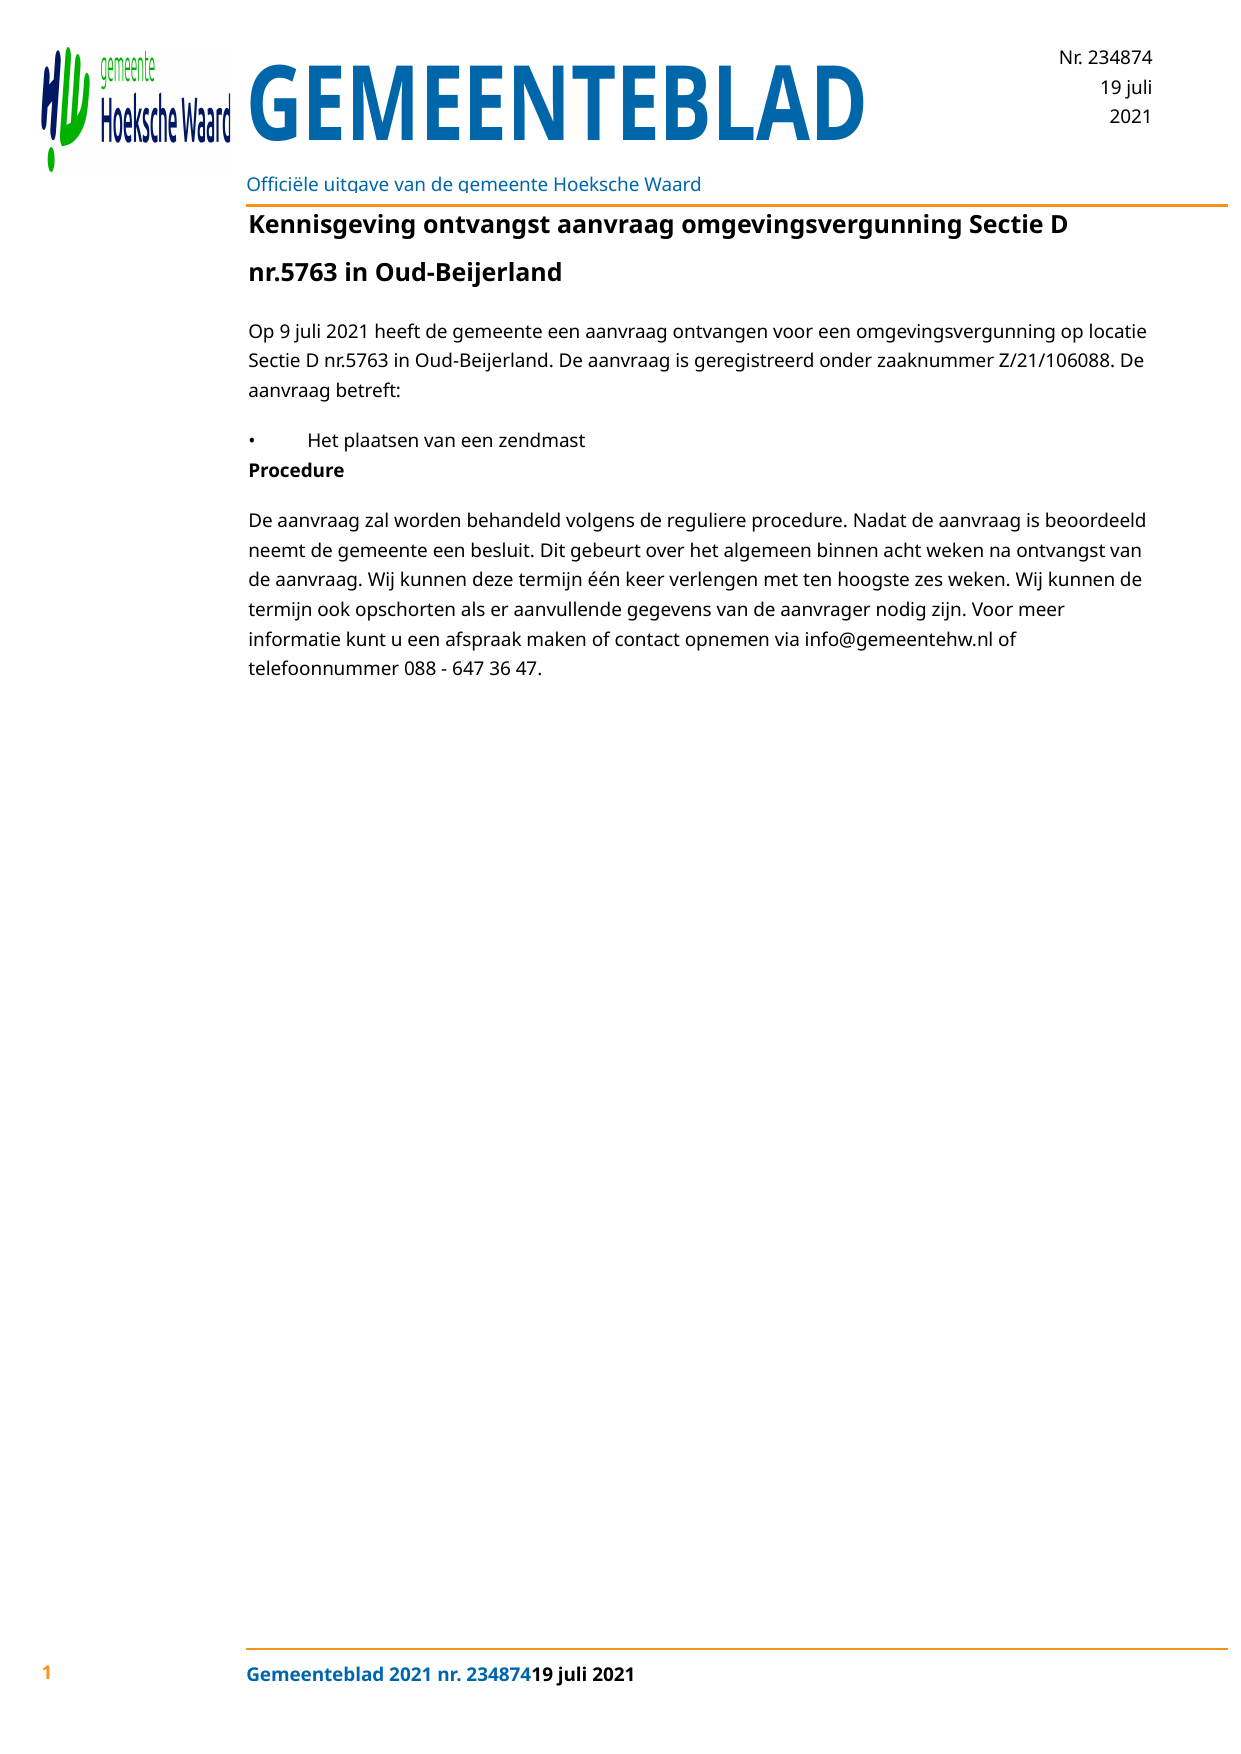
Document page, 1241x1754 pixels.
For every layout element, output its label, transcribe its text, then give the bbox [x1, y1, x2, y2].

list Het plaatsen van een zendmast [248, 427, 1152, 453]
text De aanvraag zal worden behandeld volgens de reguliere procedure. Nadat de aanvraag is beoordeeld neemt de gemeente een besluit. Dit gebeurt over het algemeen binnen acht weken na ontvangst van de aanvraag. Wij kunnen deze termijn één keer verlengen met ten hoogste zes weken. Wij kunnen de termijn ook opschorten als er aanvullende gegevens van de aanvrager nodig zijn. Voor meer informatie kunt u een afspraak maken of contact opnemen via info@gemeentehw.nl of telefoonnummer 088 - 647 36 47. [248, 507, 1152, 681]
text Kennisgeving ontvangst aanvraag omgevingsvergunning Sectie D nr.5763 in Oud-Beijerland [248, 207, 1152, 288]
text Procedure [248, 457, 1152, 483]
picture [41, 47, 231, 172]
text Op 9 juli 2021 heeft de gemeente een aanvraag ontvangen voor een omgevingsvergunning op locatie Sectie D nr.5763 in Oud-Beijerland. De aanvraag is geregistreerd onder zaaknummer Z/21/106088. De aanvraag betreft: [248, 318, 1152, 403]
